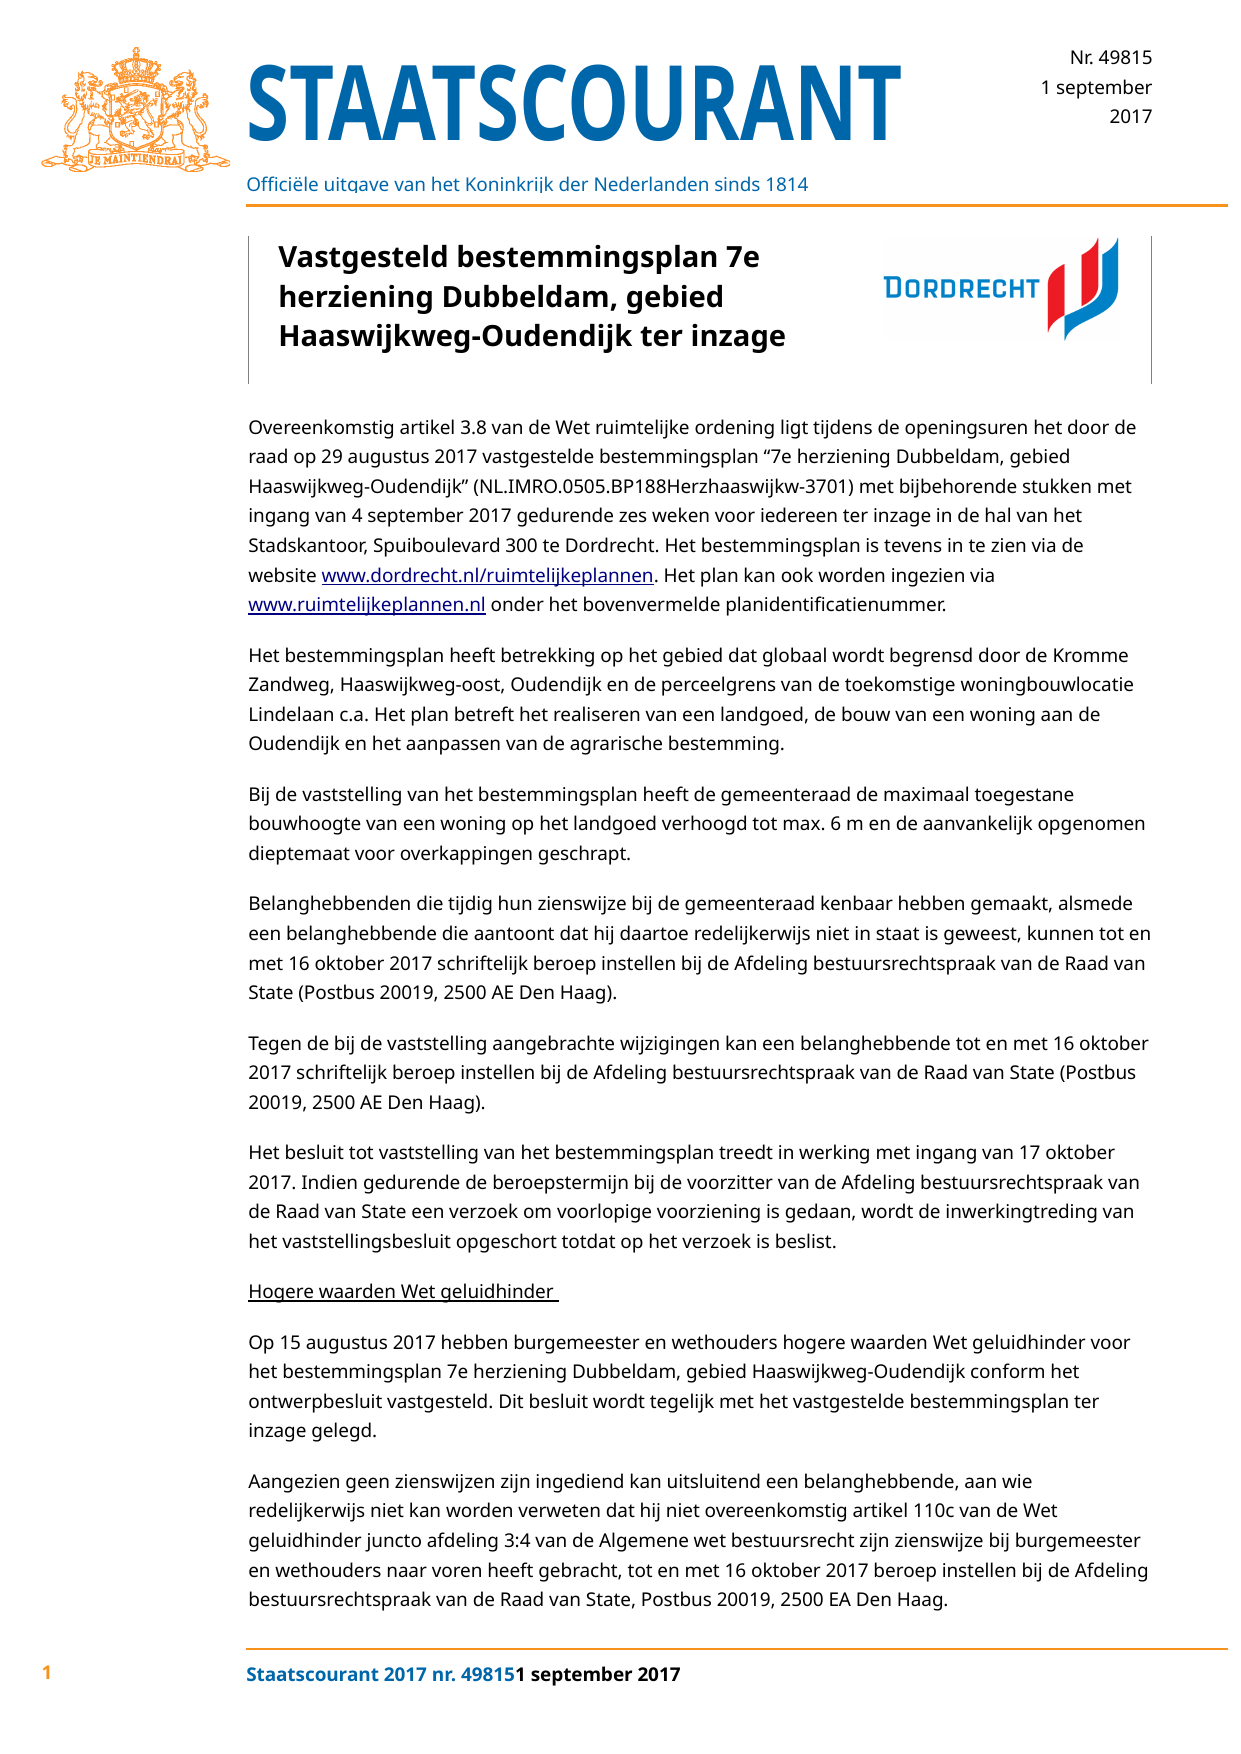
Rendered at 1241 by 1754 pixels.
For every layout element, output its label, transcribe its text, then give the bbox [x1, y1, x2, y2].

text Op 15 augustus 2017 hebben burgemeester en wethouders hogere waarden Wet geluidhinder voor het bestemmingsplan 7e herziening Dubbeldam, gebied Haaswijkweg-Oudendijk conform het ontwerpbesluit vastgesteld. Dit besluit wordt tegelijk met het vastgestelde bestemmingsplan ter inzage gelegd. [248, 1329, 1152, 1443]
table_header Vastgesteld bestemmingsplan 7e herziening Dubbeldam, gebied Haaswijkweg-Oudendijk ter inzage [249, 236, 850, 384]
text Hogere waarden Wet geluidhinder [248, 1278, 1152, 1304]
picture [882, 236, 1119, 341]
picture [41, 47, 231, 172]
text Het besluit tot vaststelling van het bestemmingsplan treedt in werking met ingang van 17 oktober 2017. Indien gedurende de beroepstermijn bij de voorzitter van de Afdeling bestuursrechtspraak van de Raad van State een verzoek om voorlopige voorziening is gedaan, wordt de inwerkingtreding van het vaststellingsbesluit opgeschort totdat op het verzoek is beslist. [248, 1139, 1152, 1254]
text Overeenkomstig artikel 3.8 van de Wet ruimtelijke ordening ligt tijdens de openingsuren het door de raad op 29 augustus 2017 vastgestelde bestemmingsplan “7e herziening Dubbeldam, gebied Haaswijkweg-Oudendijk” (NL.IMRO.0505.BP188Herzhaaswijkw-3701) met bijbehorende stukken met ingang van 4 september 2017 gedurende zes weken voor iedereen ter inzage in de hal van het Stadskantoor, Spuiboulevard 300 te Dordrecht. Het bestemmingsplan is tevens in te zien via de website www.dordrecht.nl/ruimtelijkeplannen. Het plan kan ook worden ingezien via www.ruimtelijkeplannen.nl onder het bovenvermelde planidentificatienummer. [248, 414, 1152, 617]
table_header [850, 236, 1151, 384]
text Tegen de bij de vaststelling aangebrachte wijzigingen kan een belanghebbende tot en met 16 oktober 2017 schriftelijk beroep instellen bij de Afdeling bestuursrechtspraak van de Raad van State (Postbus 20019, 2500 AE Den Haag). [248, 1030, 1152, 1115]
text Bij de vaststelling van het bestemmingsplan heeft de gemeenteraad de maximaal toegestane bouwhoogte van een woning op het landgoed verhoogd tot max. 6 m en de aanvankelijk opgenomen dieptemaat voor overkappingen geschrapt. [248, 781, 1152, 866]
text Aangezien geen zienswijzen zijn ingediend kan uitsluitend een belanghebbende, aan wie redelijkerwijs niet kan worden verweten dat hij niet overeenkomstig artikel 110c van de Wet geluidhinder juncto afdeling 3:4 van de Algemene wet bestuursrecht zijn zienswijze bij burgemeester en wethouders naar voren heeft gebracht, tot en met 16 oktober 2017 beroep instellen bij de Afdeling bestuursrechtspraak van de Raad van State, Postbus 20019, 2500 EA Den Haag. [248, 1468, 1152, 1612]
text Het bestemmingsplan heeft betrekking op het gebied dat globaal wordt begrensd door de Kromme Zandweg, Haaswijkweg-oost, Oudendijk en de perceelgrens van de toekomstige woningbouwlocatie Lindelaan c.a. Het plan betreft het realiseren van een landgoed, de bouw van een woning aan de Oudendijk en het aanpassen van de agrarische bestemming. [248, 642, 1152, 756]
text Belanghebbenden die tijdig hun zienswijze bij de gemeenteraad kenbaar hebben gemaakt, alsmede een belanghebbende die aantoont dat hij daartoe redelijkerwijs niet in staat is geweest, kunnen tot en met 16 oktober 2017 schriftelijk beroep instellen bij de Afdeling bestuursrechtspraak van de Raad van State (Postbus 20019, 2500 AE Den Haag). [248, 891, 1152, 1005]
